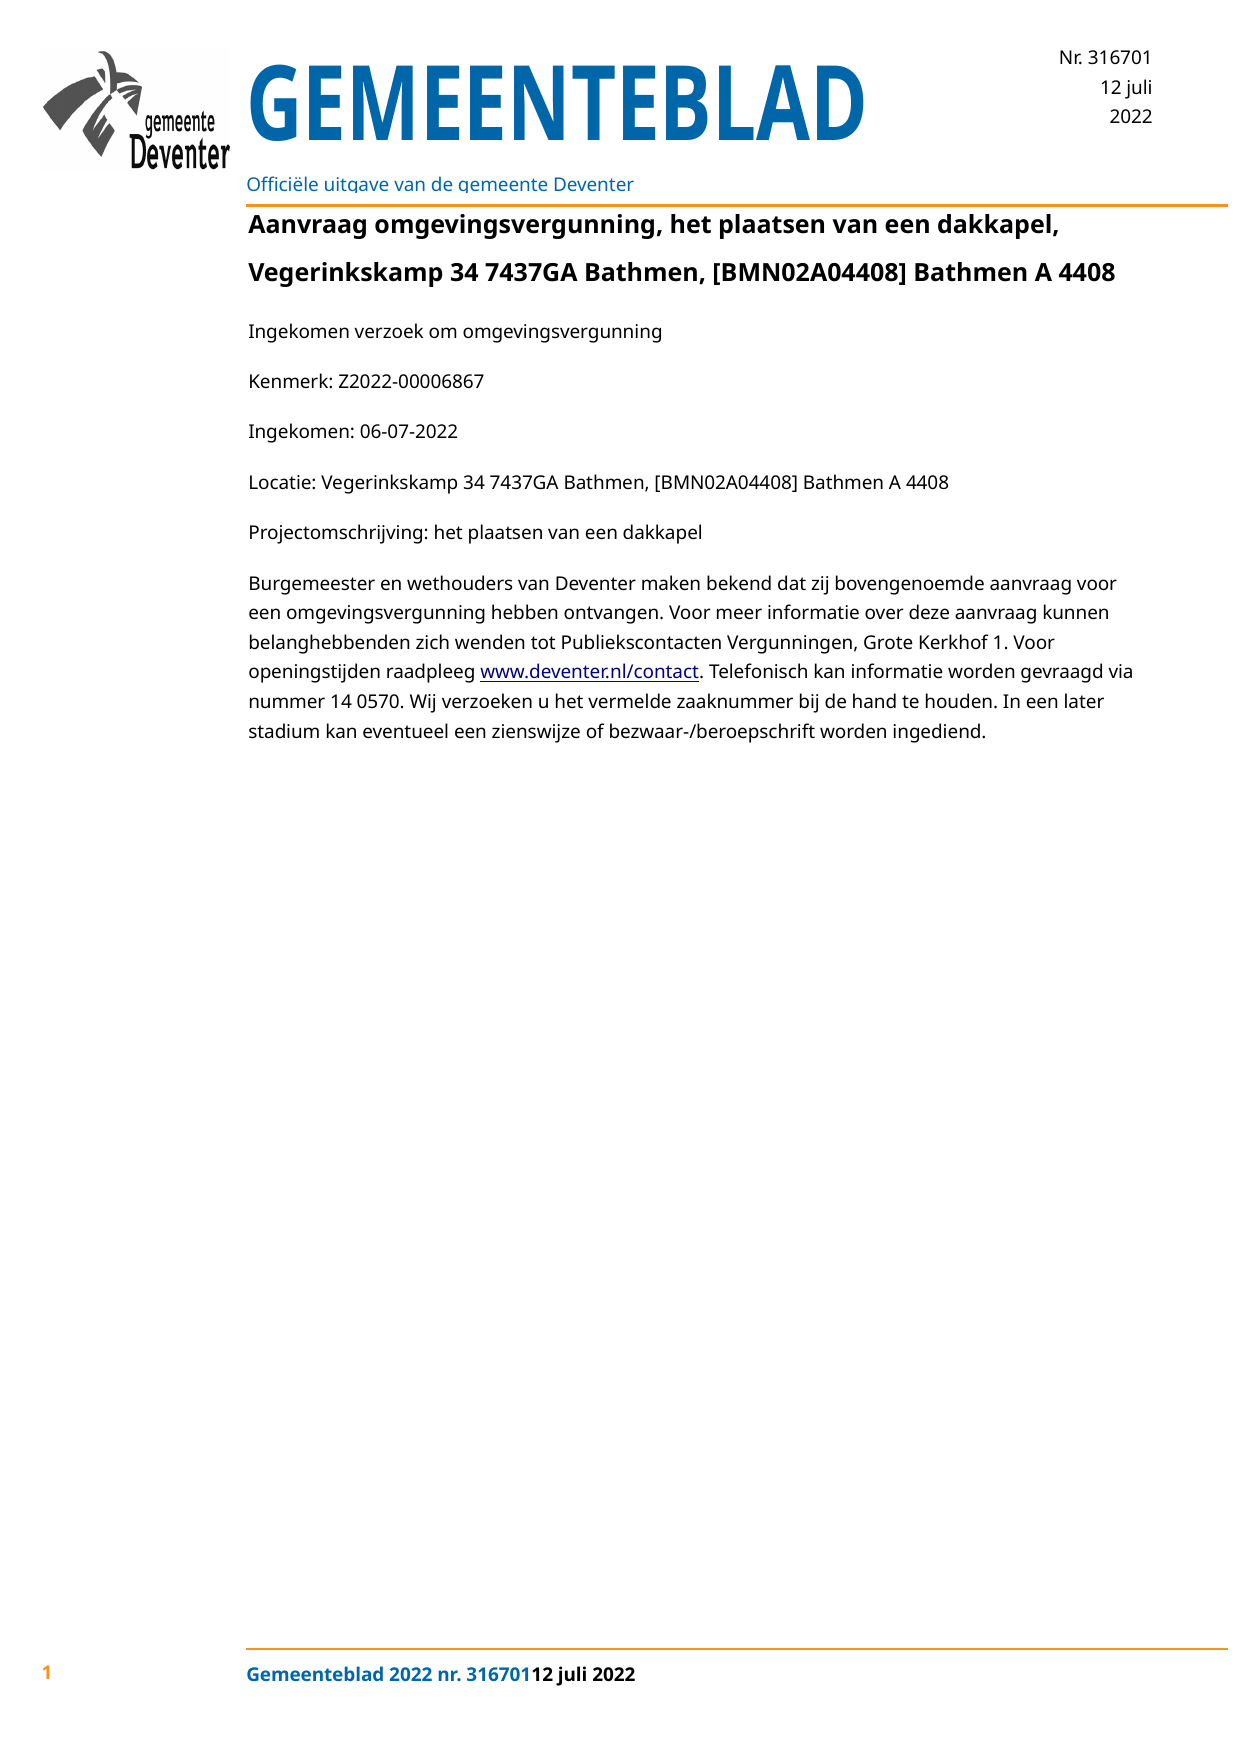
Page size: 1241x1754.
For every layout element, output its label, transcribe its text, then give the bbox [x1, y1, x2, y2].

text Ingekomen: 06-07-2022 [248, 419, 1152, 444]
picture [41, 47, 231, 172]
text Burgemeester en wethouders van Deventer maken bekend dat zij bovengenoemde aanvraag voor een omgevingsvergunning hebben ontvangen. Voor meer informatie over deze aanvraag kunnen belanghebbenden zich wenden tot Publiekscontacten Vergunningen, Grote Kerkhof 1. Voor openingstijden raadpleeg www.deventer.nl/contact. Telefonisch kan informatie worden gevraagd via nummer 14 0570. Wij verzoeken u het vermelde zaaknummer bij de hand te houden. In een later stadium kan eventueel een zienswijze of bezwaar-/beroepschrift worden ingediend. [248, 570, 1152, 744]
text Locatie: Vegerinkskamp 34 7437GA Bathmen, [BMN02A04408] Bathmen A 4408 [248, 469, 1152, 495]
text Aanvraag omgevingsvergunning, het plaatsen van een dakkapel, Vegerinkskamp 34 7437GA Bathmen, [BMN02A04408] Bathmen A 4408 [248, 207, 1152, 288]
text Kenmerk: Z2022-00006867 [248, 368, 1152, 394]
text Ingekomen verzoek om omgevingsvergunning [248, 318, 1152, 344]
text Projectomschrijving: het plaatsen van een dakkapel [248, 519, 1152, 545]
